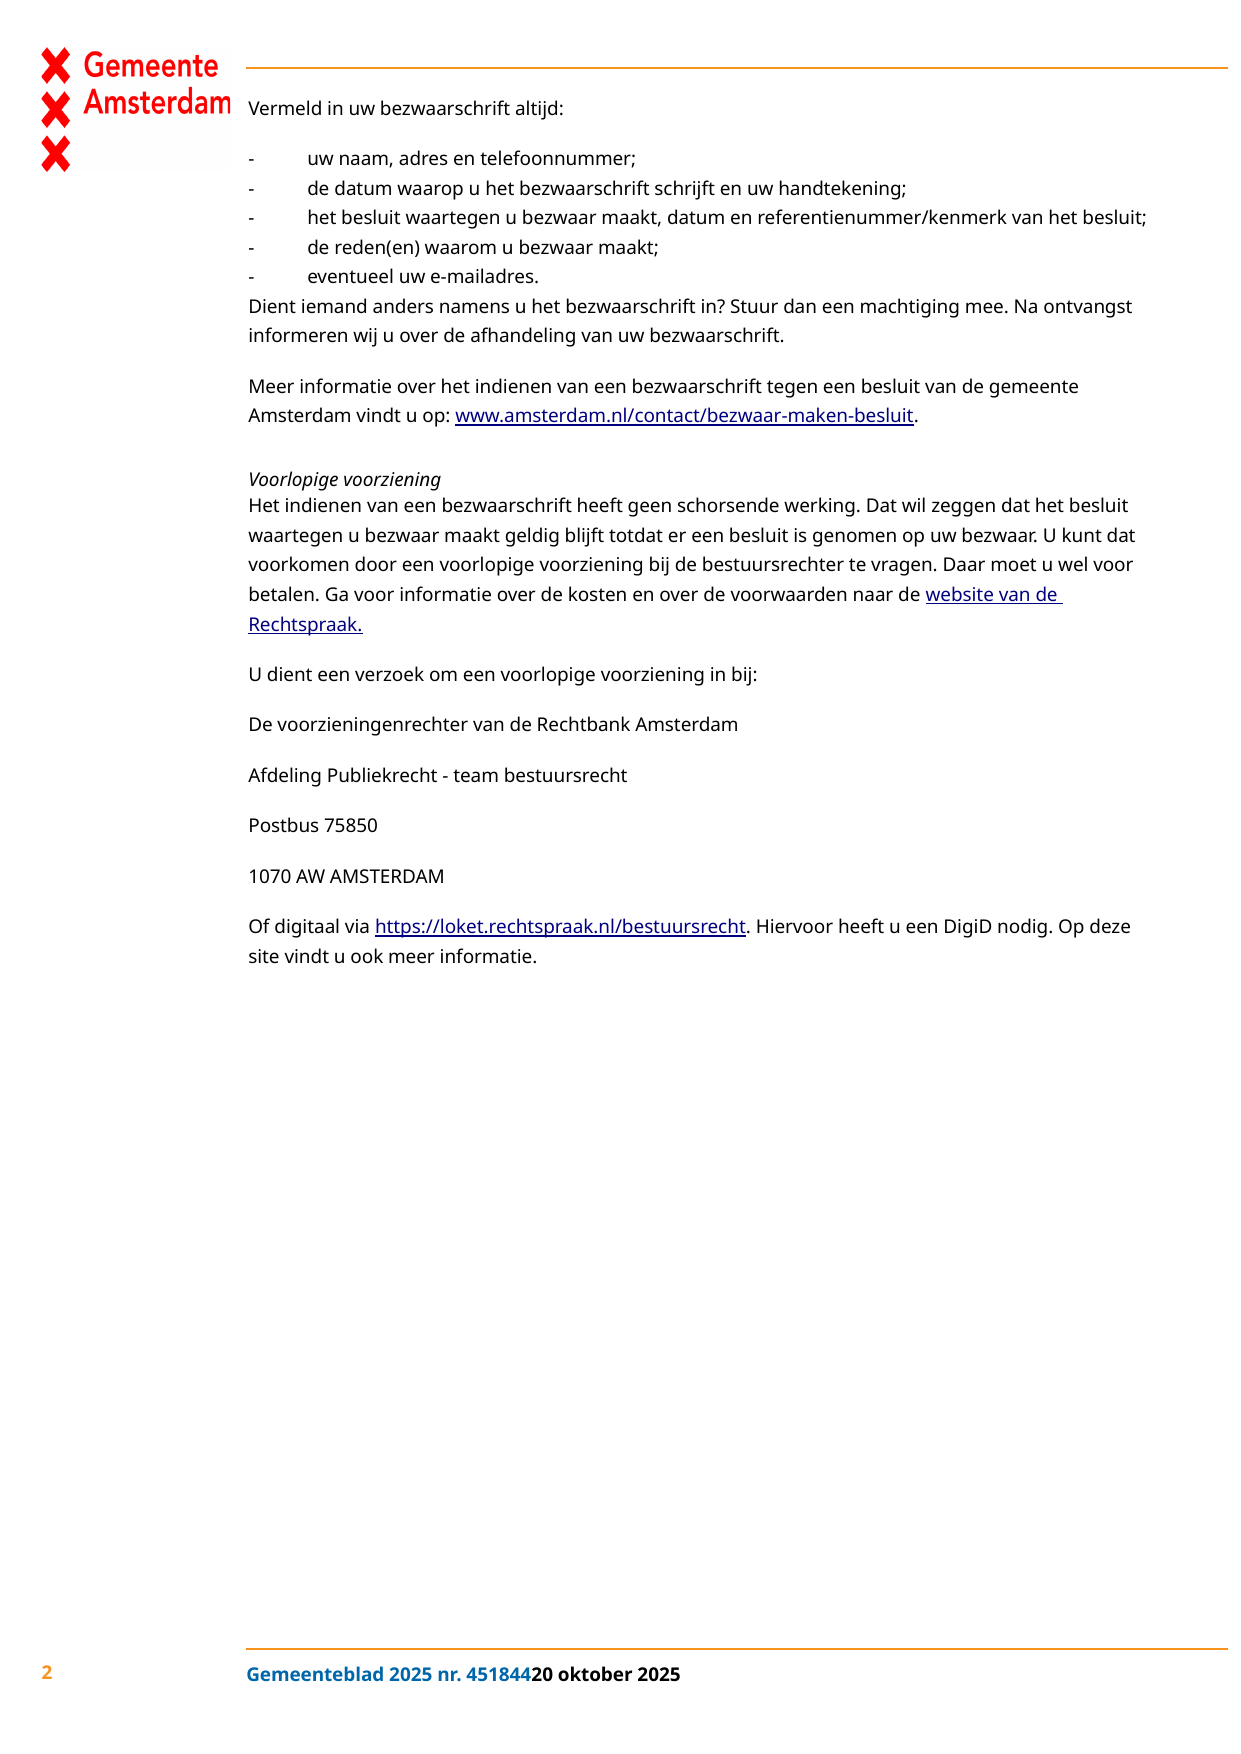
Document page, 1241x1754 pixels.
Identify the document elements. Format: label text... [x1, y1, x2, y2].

list de datum waarop u het bezwaarschrift schrijft en uw handtekening; [248, 175, 1152, 201]
text Vermeld in uw bezwaarschrift altijd: [248, 95, 1152, 121]
text Afdeling Publiekrecht - team bestuursrecht [248, 762, 1152, 788]
picture [41, 47, 231, 172]
text U dient een verzoek om een voorlopige voorziening in bij: [248, 661, 1152, 687]
list het besluit waartegen u bezwaar maakt, datum en referentienummer/kenmerk van het besluit; [248, 204, 1152, 230]
text Dient iemand anders namens u het bezwaarschrift in? Stuur dan een machtiging mee. Na ontvangst informeren wij u over de afhandeling van uw bezwaarschrift. [248, 293, 1152, 348]
text 1070 AW AMSTERDAM [248, 863, 1152, 888]
text Het indienen van een bezwaarschrift heeft geen schorsende werking. Dat wil zeggen dat het besluit waartegen u bezwaar maakt geldig blijft totdat er een besluit is genomen op uw bezwaar. U kunt dat voorkomen door een voorlopige voorziening bij de bestuursrechter te vragen. Daar moet u wel voor betalen. Ga voor informatie over de kosten en over de voorwaarden naar de website van de Rechtspraak. [248, 492, 1152, 636]
text Voorlopige voorziening [248, 467, 1152, 492]
list de reden(en) waarom u bezwaar maakt; [248, 234, 1152, 260]
text Of digitaal via https://loket.rechtspraak.nl/bestuursrecht. Hiervoor heeft u een DigiD nodig. Op deze site vindt u ook meer informatie. [248, 913, 1152, 968]
list eventueel uw e-mailadres. [248, 263, 1152, 289]
list uw naam, adres en telefoonnummer; [248, 145, 1152, 171]
text Postbus 75850 [248, 812, 1152, 838]
text Meer informatie over het indienen van een bezwaarschrift tegen een besluit van de gemeente Amsterdam vindt u op: www.amsterdam.nl/contact/bezwaar-maken-besluit. [248, 373, 1152, 428]
text De voorzieningenrechter van de Rechtbank Amsterdam [248, 712, 1152, 737]
